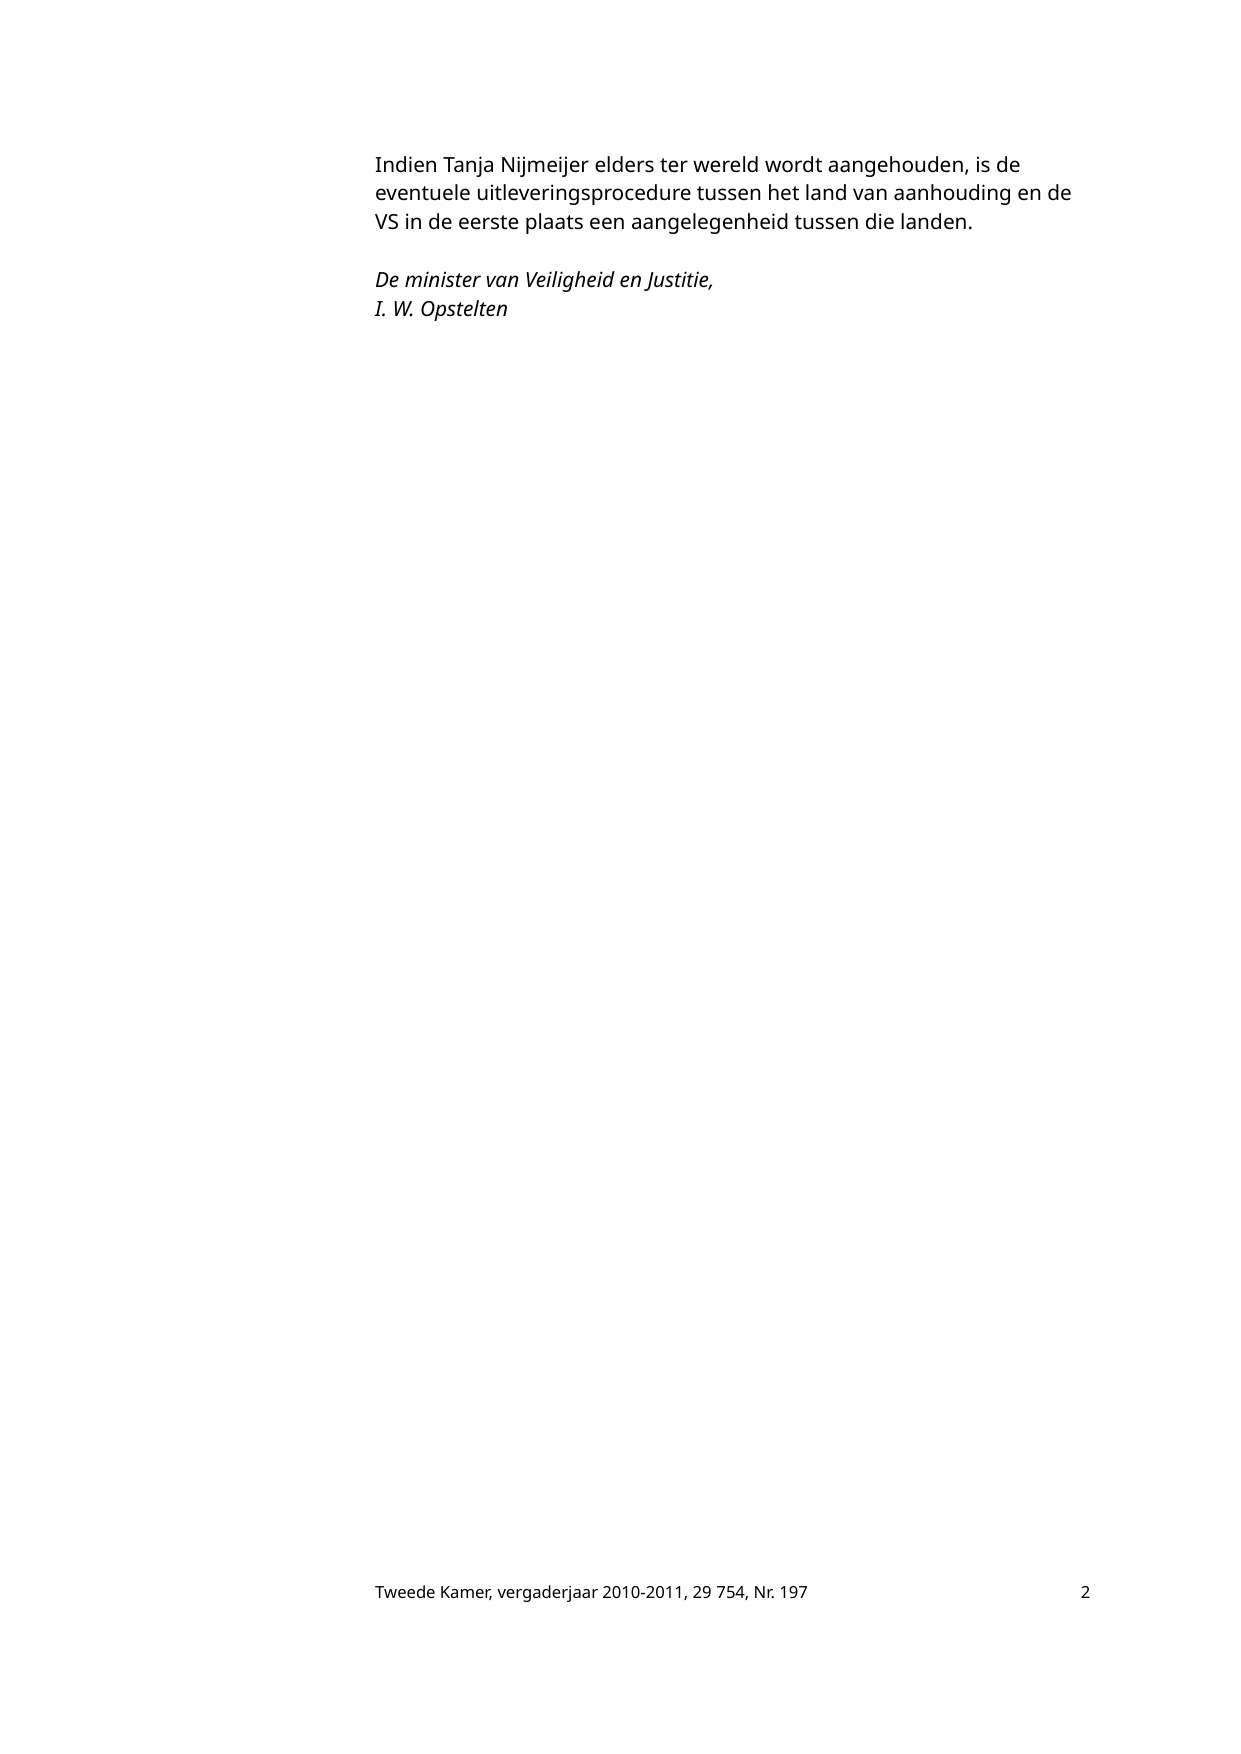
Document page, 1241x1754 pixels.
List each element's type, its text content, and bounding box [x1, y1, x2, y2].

text De minister van Veiligheid en Justitie, [375, 265, 1090, 294]
text Indien Tanja Nijmeijer elders ter wereld wordt aangehouden, is de eventuele uitleveringsprocedure tussen het land van aanhouding en de VS in de eerste plaats een aangelegenheid tussen die landen. [375, 150, 1090, 235]
text I. W. Opstelten [375, 294, 1090, 322]
